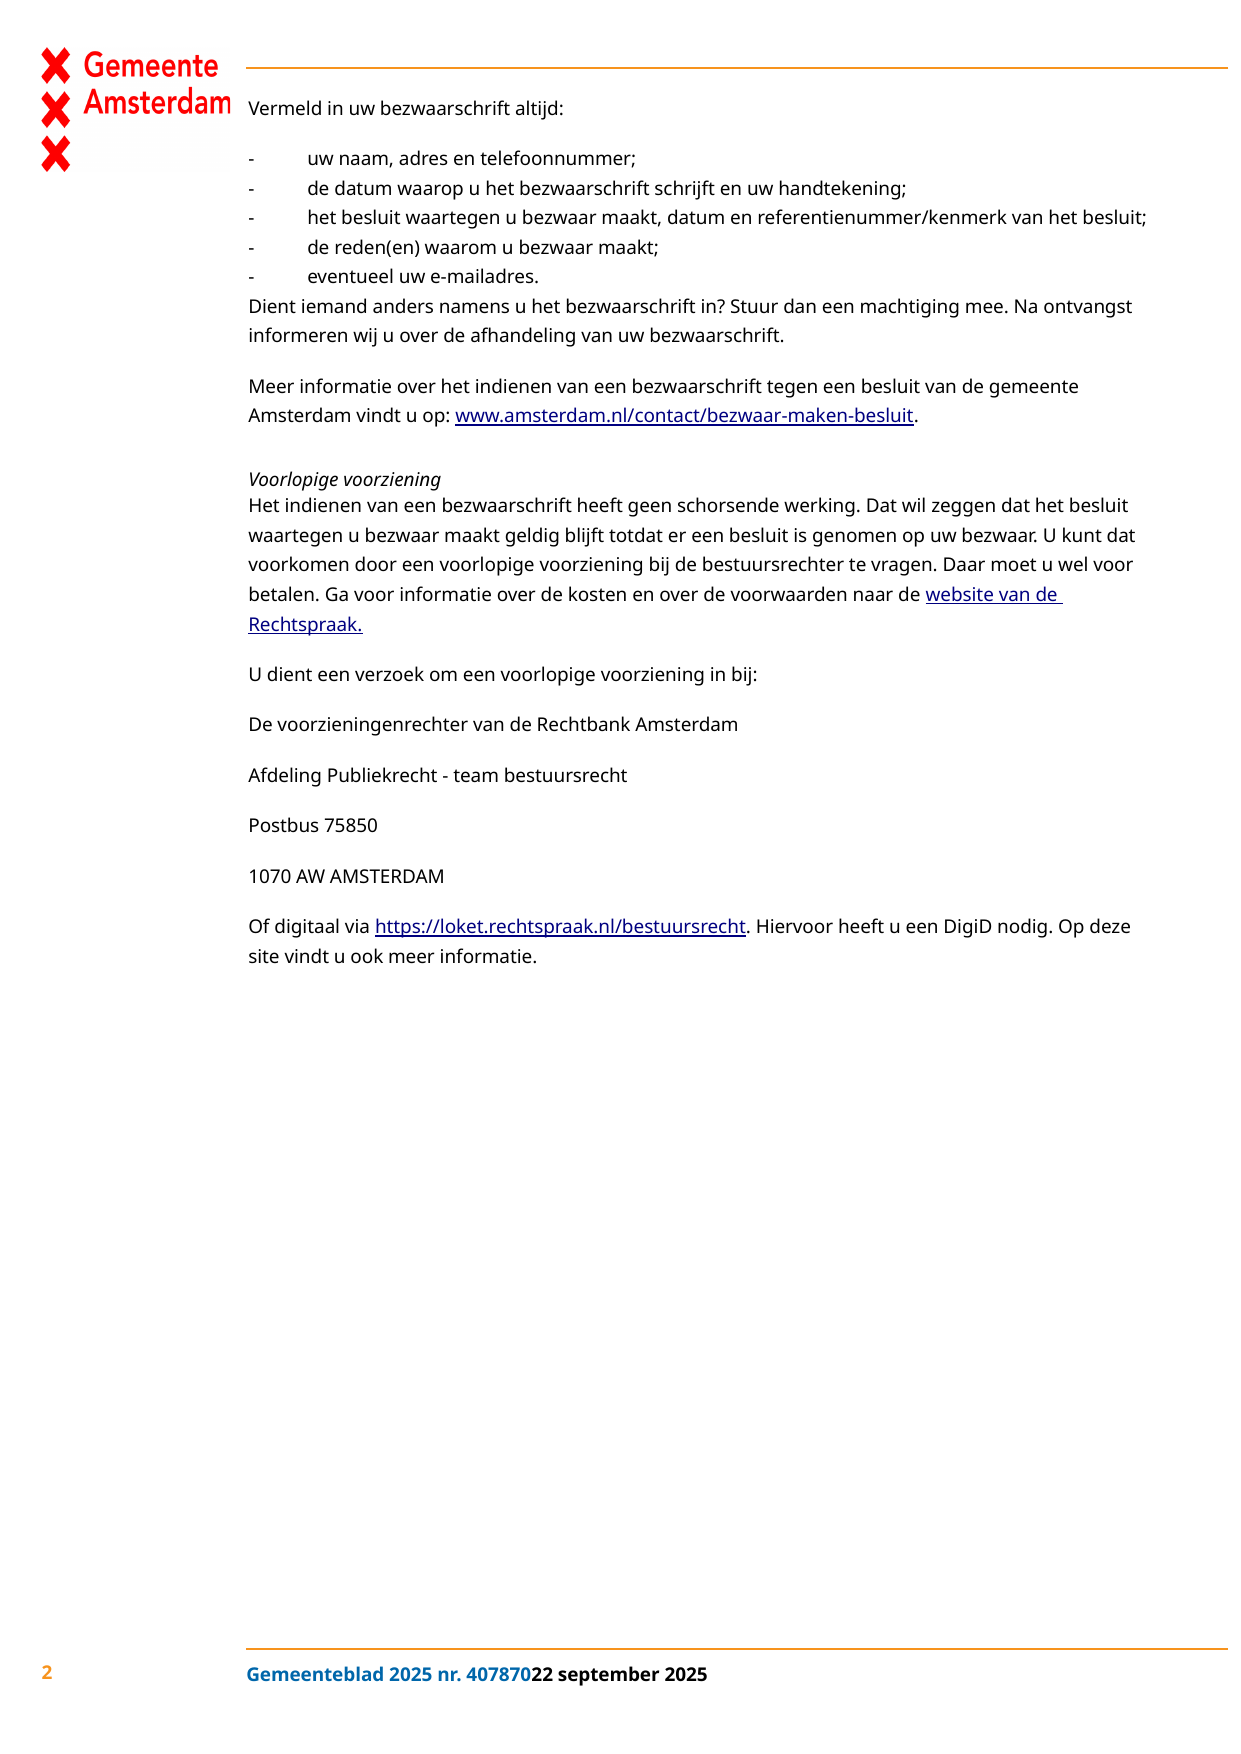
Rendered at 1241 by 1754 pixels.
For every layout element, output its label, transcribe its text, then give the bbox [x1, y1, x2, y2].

list de datum waarop u het bezwaarschrift schrijft en uw handtekening; [248, 175, 1152, 201]
text Vermeld in uw bezwaarschrift altijd: [248, 95, 1152, 121]
picture [41, 47, 231, 172]
text Dient iemand anders namens u het bezwaarschrift in? Stuur dan een machtiging mee. Na ontvangst informeren wij u over de afhandeling van uw bezwaarschrift. [248, 293, 1152, 348]
list de reden(en) waarom u bezwaar maakt; [248, 234, 1152, 260]
text U dient een verzoek om een voorlopige voorziening in bij: [248, 661, 1152, 687]
text Postbus 75850 [248, 812, 1152, 838]
text Afdeling Publiekrecht - team bestuursrecht [248, 762, 1152, 788]
text Voorlopige voorziening [248, 467, 1152, 492]
text Meer informatie over het indienen van een bezwaarschrift tegen een besluit van de gemeente Amsterdam vindt u op: www.amsterdam.nl/contact/bezwaar-maken-besluit. [248, 373, 1152, 428]
list uw naam, adres en telefoonnummer; [248, 145, 1152, 171]
text Of digitaal via https://loket.rechtspraak.nl/bestuursrecht. Hiervoor heeft u een DigiD nodig. Op deze site vindt u ook meer informatie. [248, 913, 1152, 968]
list eventueel uw e-mailadres. [248, 263, 1152, 289]
text Het indienen van een bezwaarschrift heeft geen schorsende werking. Dat wil zeggen dat het besluit waartegen u bezwaar maakt geldig blijft totdat er een besluit is genomen op uw bezwaar. U kunt dat voorkomen door een voorlopige voorziening bij de bestuursrechter te vragen. Daar moet u wel voor betalen. Ga voor informatie over de kosten en over de voorwaarden naar de website van de Rechtspraak. [248, 492, 1152, 636]
text De voorzieningenrechter van de Rechtbank Amsterdam [248, 712, 1152, 737]
list het besluit waartegen u bezwaar maakt, datum en referentienummer/kenmerk van het besluit; [248, 204, 1152, 230]
text 1070 AW AMSTERDAM [248, 863, 1152, 888]
